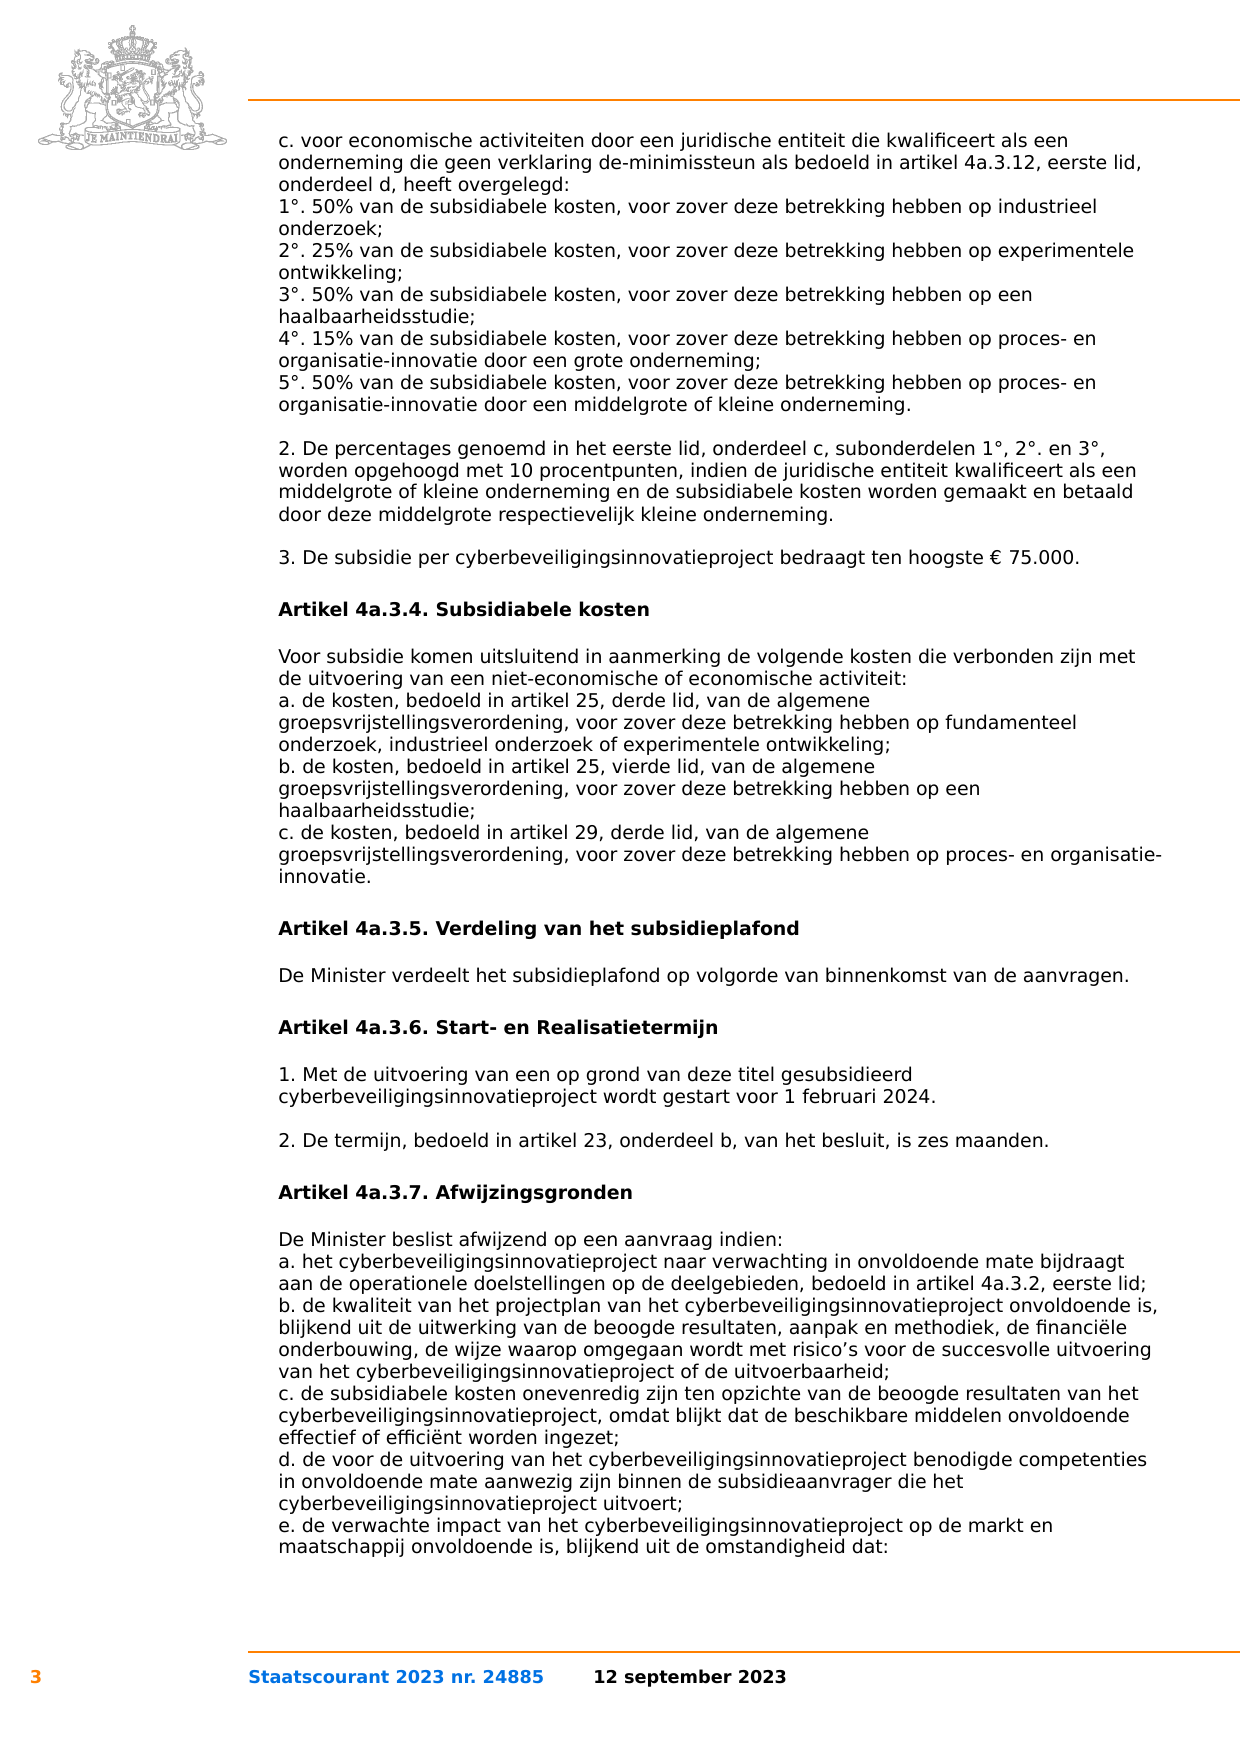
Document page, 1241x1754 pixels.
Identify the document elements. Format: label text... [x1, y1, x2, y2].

text d. de voor de uitvoering van het cyberbeveiligingsinnovatieproject benodigde competenties in onvoldoende mate aanwezig zijn binnen de subsidieaanvrager die het cyberbeveiligingsinnovatieproject uitvoert; [278, 1448, 1163, 1514]
text 2. De percentages genoemd in het eerste lid, onderdeel c, subonderdelen 1°, 2°. en 3°, worden opgehoogd met 10 procentpunten, indien de juridische entiteit kwalificeert als een middelgrote of kleine onderneming en de subsidiabele kosten worden gemaakt en betaald door deze middelgrote respectievelijk kleine onderneming. [278, 437, 1163, 525]
text c. de subsidiabele kosten onevenredig zijn ten opzichte van de beoogde resultaten van het cyberbeveiligingsinnovatieproject, omdat blijkt dat de beschikbare middelen onvoldoende effectief of efficiënt worden ingezet; [278, 1383, 1163, 1448]
text a. het cyberbeveiligingsinnovatieproject naar verwachting in onvoldoende mate bijdraagt aan de operationele doelstellingen op de deelgebieden, bedoeld in artikel 4a.3.2, eerste lid; [278, 1251, 1163, 1295]
text Voor subsidie komen uitsluitend in aanmerking de volgende kosten die verbonden zijn met de uitvoering van een niet-economische of economische activiteit: [278, 646, 1163, 690]
text b. de kosten, bedoeld in artikel 25, vierde lid, van de algemene groepsvrijstellingsverordening, voor zover deze betrekking hebben op een haalbaarheidsstudie; [278, 756, 1163, 822]
subtitle Artikel 4a.3.5. Verdeling van het subsidieplafond [278, 918, 1163, 940]
text 2. De termijn, bedoeld in artikel 23, onderdeel b, van het besluit, is zes maanden. [278, 1130, 1163, 1152]
text a. de kosten, bedoeld in artikel 25, derde lid, van de algemene groepsvrijstellingsverordening, voor zover deze betrekking hebben op fundamenteel onderzoek, industrieel onderzoek of experimentele ontwikkeling; [278, 690, 1163, 756]
text 3. De subsidie per cyberbeveiligingsinnovatieproject bedraagt ten hoogste € 75.000. [278, 547, 1163, 569]
picture [38, 25, 227, 150]
text b. de kwaliteit van het projectplan van het cyberbeveiligingsinnovatieproject onvoldoende is, blijkend uit de uitwerking van de beoogde resultaten, aanpak en methodiek, de financiële onderbouwing, de wijze waarop omgegaan wordt met risico’s voor de succesvolle uitvoering van het cyberbeveiligingsinnovatieproject of de uitvoerbaarheid; [278, 1295, 1163, 1383]
subtitle Artikel 4a.3.7. Afwijzingsgronden [278, 1182, 1163, 1204]
text 1°. 50% van de subsidiabele kosten, voor zover deze betrekking hebben op industrieel onderzoek; [278, 196, 1163, 240]
text De Minister verdeelt het subsidieplafond op volgorde van binnenkomst van de aanvragen. [278, 965, 1163, 987]
text 2°. 25% van de subsidiabele kosten, voor zover deze betrekking hebben op experimentele ontwikkeling; [278, 240, 1163, 284]
text c. voor economische activiteiten door een juridische entiteit die kwalificeert als een onderneming die geen verklaring de-minimissteun als bedoeld in artikel 4a.3.12, eerste lid, onderdeel d, heeft overgelegd: [278, 130, 1163, 196]
subtitle Artikel 4a.3.6. Start- en Realisatietermijn [278, 1017, 1163, 1039]
text 5°. 50% van de subsidiabele kosten, voor zover deze betrekking hebben op proces- en organisatie-innovatie door een middelgrote of kleine onderneming. [278, 372, 1163, 416]
text 4°. 15% van de subsidiabele kosten, voor zover deze betrekking hebben op proces- en organisatie-innovatie door een grote onderneming; [278, 328, 1163, 372]
text 1. Met de uitvoering van een op grond van deze titel gesubsidieerd cyberbeveiligingsinnovatieproject wordt gestart voor 1 februari 2024. [278, 1064, 1163, 1108]
text De Minister beslist afwijzend op een aanvraag indien: [278, 1229, 1163, 1251]
text 3°. 50% van de subsidiabele kosten, voor zover deze betrekking hebben op een haalbaarheidsstudie; [278, 284, 1163, 328]
text c. de kosten, bedoeld in artikel 29, derde lid, van de algemene groepsvrijstellingsverordening, voor zover deze betrekking hebben op proces- en organisatie-innovatie. [278, 822, 1163, 888]
subtitle Artikel 4a.3.4. Subsidiabele kosten [278, 599, 1163, 621]
text e. de verwachte impact van het cyberbeveiligingsinnovatieproject op de markt en maatschappij onvoldoende is, blijkend uit de omstandigheid dat: [278, 1514, 1163, 1558]
